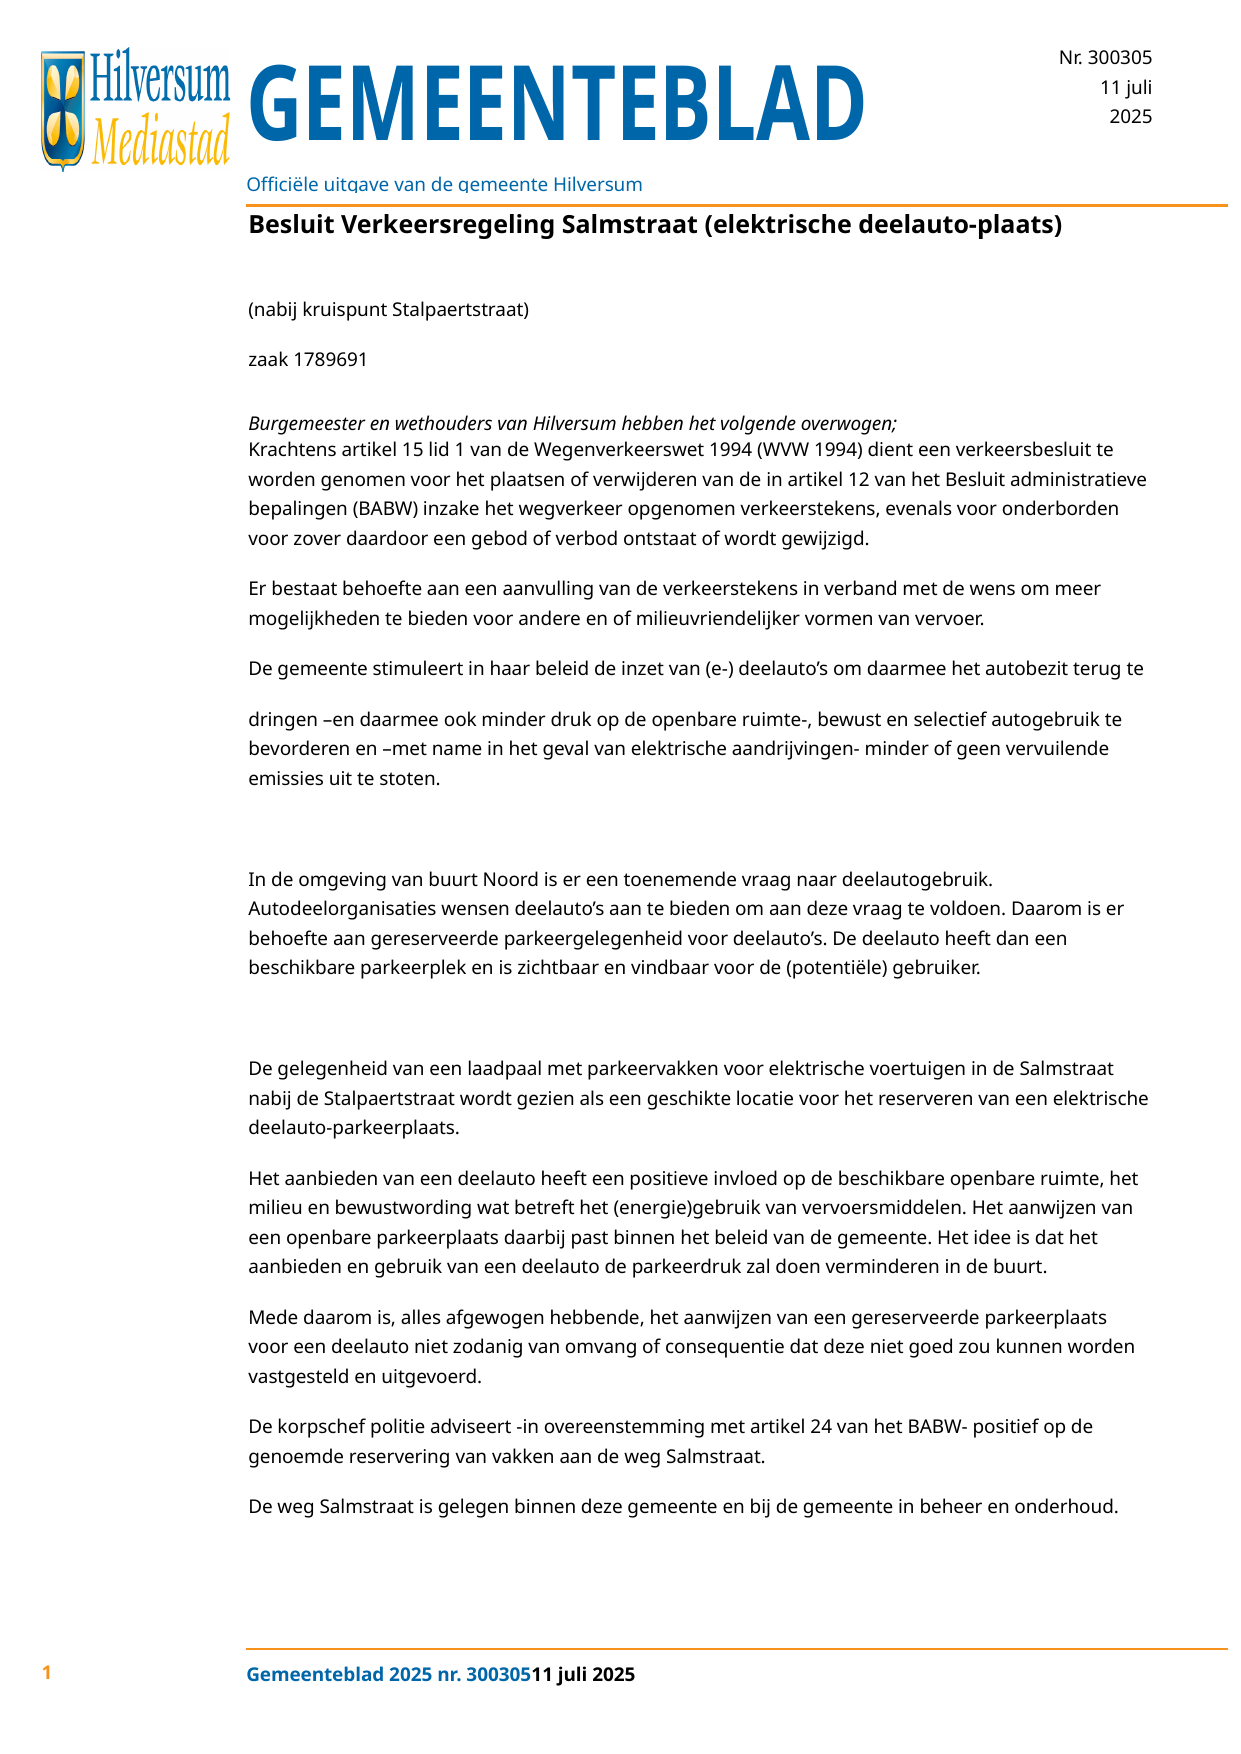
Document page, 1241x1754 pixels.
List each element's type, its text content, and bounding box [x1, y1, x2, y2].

text Het aanbieden van een deelauto heeft een positieve invloed op de beschikbare openbare ruimte, het milieu en bewustwording wat betreft het (energie)gebruik van vervoersmiddelen. Het aanwijzen van een openbare parkeerplaats daarbij past binnen het beleid van de gemeente. Het idee is dat het aanbieden en gebruik van een deelauto de parkeerdruk zal doen verminderen in de buurt. [248, 1165, 1152, 1279]
picture [41, 47, 231, 172]
text In de omgeving van buurt Noord is er een toenemende vraag naar deelautogebruik. Autodeelorganisaties wensen deelauto’s aan te bieden om aan deze vraag te voldoen. Daarom is er behoefte aan gereserveerde parkeergelegenheid voor deelauto’s. De deelauto heeft dan een beschikbare parkeerplek en is zichtbaar en vindbaar voor de (potentiële) gebruiker. [248, 866, 1152, 980]
text Mede daarom is, alles afgewogen hebbende, het aanwijzen van een gereserveerde parkeerplaats voor een deelauto niet zodanig van omvang of consequentie dat deze niet goed zou kunnen worden vastgesteld en uitgevoerd. [248, 1304, 1152, 1389]
text De gemeente stimuleert in haar beleid de inzet van (e-) deelauto’s om daarmee het autobezit terug te [248, 655, 1152, 681]
text (nabij kruispunt Stalpaertstraat) [248, 296, 1152, 322]
text Besluit Verkeersregeling Salmstraat (elektrische deelauto-plaats) [248, 207, 1152, 241]
text Burgemeester en wethouders van Hilversum hebben het volgende overwogen; [248, 410, 1152, 436]
text Krachtens artikel 15 lid 1 van de Wegenverkeerswet 1994 (WVW 1994) dient een verkeersbesluit te worden genomen voor het plaatsen of verwijderen van de in artikel 12 van het Besluit administratieve bepalingen (BABW) inzake het wegverkeer opgenomen verkeerstekens, evenals voor onderborden voor zover daardoor een gebod of verbod ontstaat of wordt gewijzigd. [248, 436, 1152, 551]
text De weg Salmstraat is gelegen binnen deze gemeente en bij de gemeente in beheer en onderhoud. [248, 1494, 1152, 1519]
text De korpschef politie adviseert -in overeenstemming met artikel 24 van het BABW- positief op de genoemde reservering van vakken aan de weg Salmstraat. [248, 1414, 1152, 1469]
text Er bestaat behoefte aan een aanvulling van de verkeerstekens in verband met de wens om meer mogelijkheden te bieden voor andere en of milieuvriendelijker vormen van vervoer. [248, 575, 1152, 631]
text De gelegenheid van een laadpaal met parkeervakken voor elektrische voertuigen in de Salmstraat nabij de Stalpaertstraat wordt gezien als een geschikte locatie voor het reserveren van een elektrische deelauto-parkeerplaats. [248, 1055, 1152, 1140]
text dringen –en daarmee ook minder druk op de openbare ruimte-, bewust en selectief autogebruik te bevorderen en –met name in het geval van elektrische aandrijvingen- minder of geen vervuilende emissies uit te stoten. [248, 706, 1152, 791]
text zaak 1789691 [248, 346, 1152, 372]
